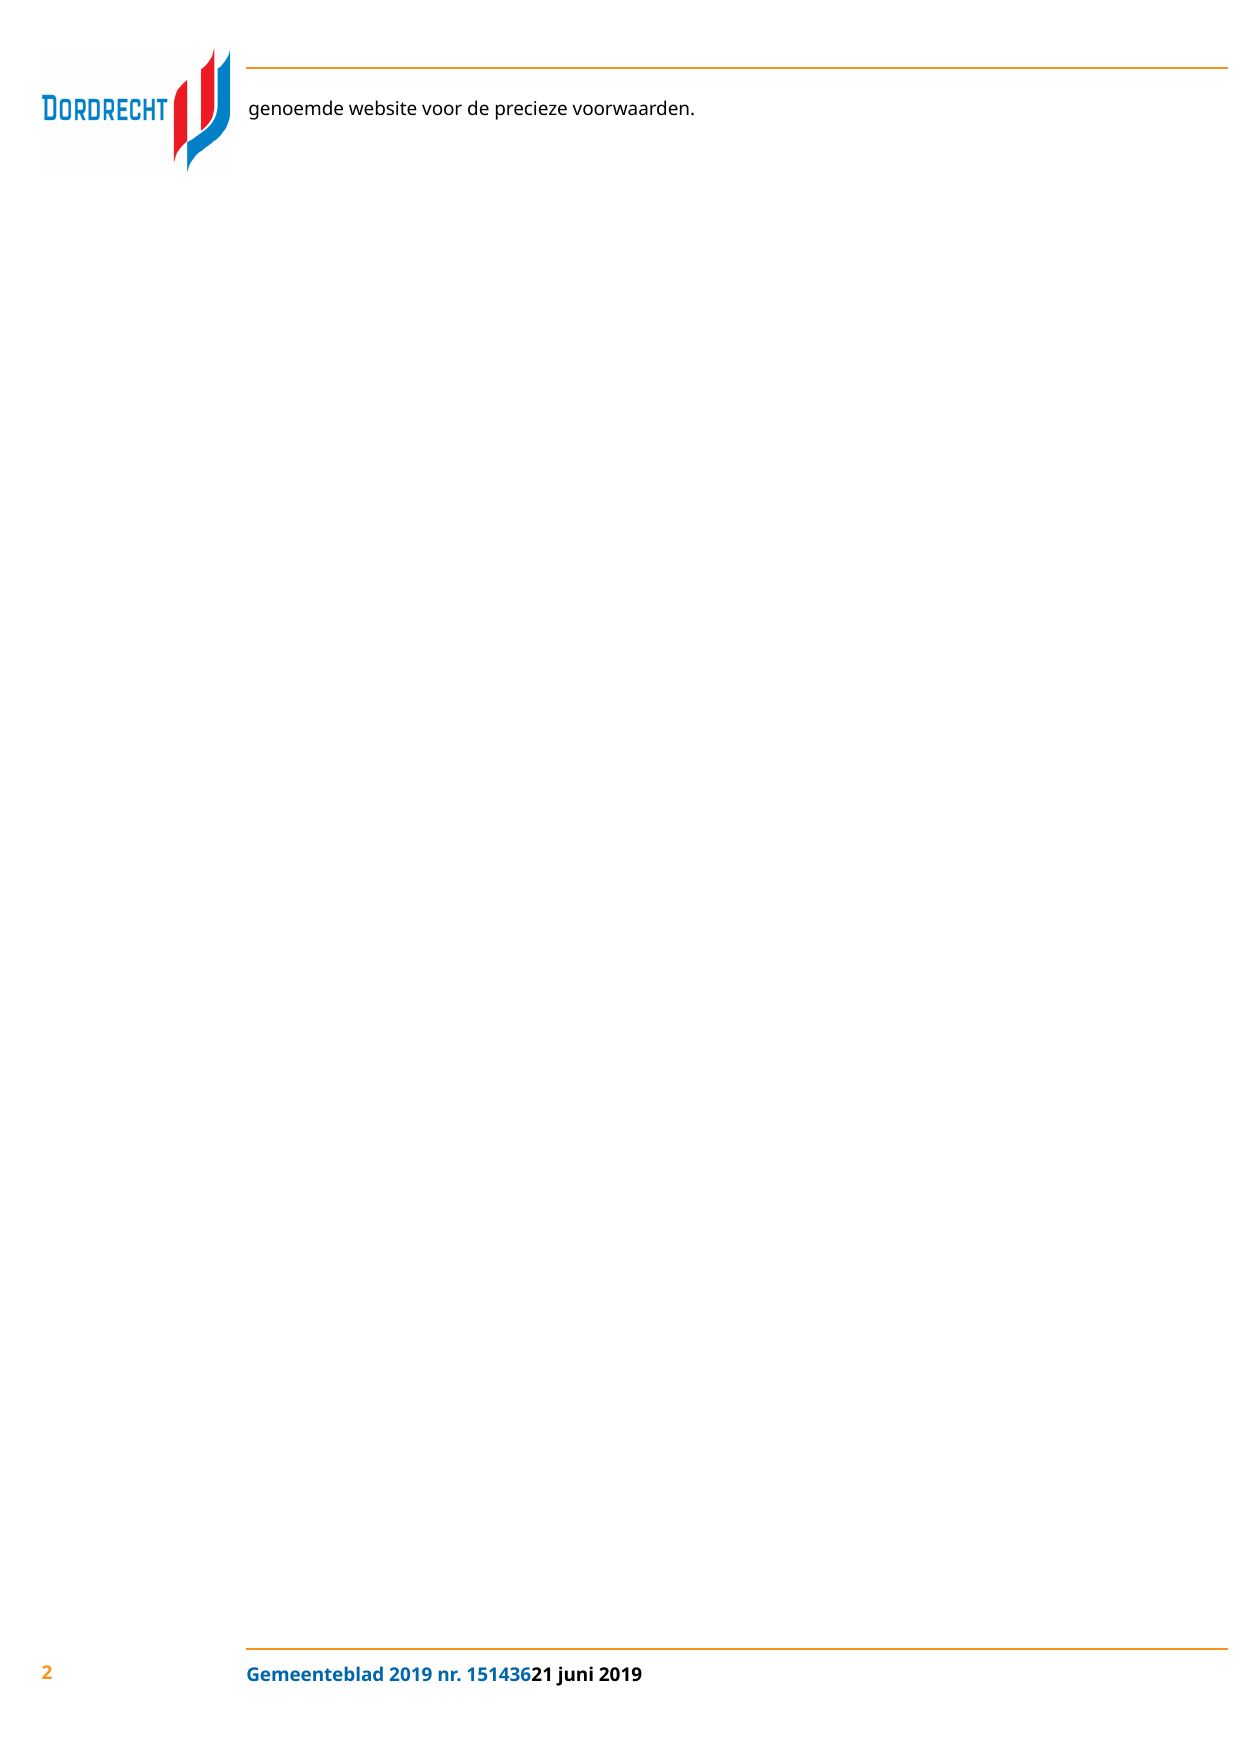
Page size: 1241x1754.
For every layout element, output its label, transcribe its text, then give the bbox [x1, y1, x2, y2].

picture [41, 47, 231, 172]
text genoemde website voor de precieze voorwaarden. [248, 95, 1152, 121]
